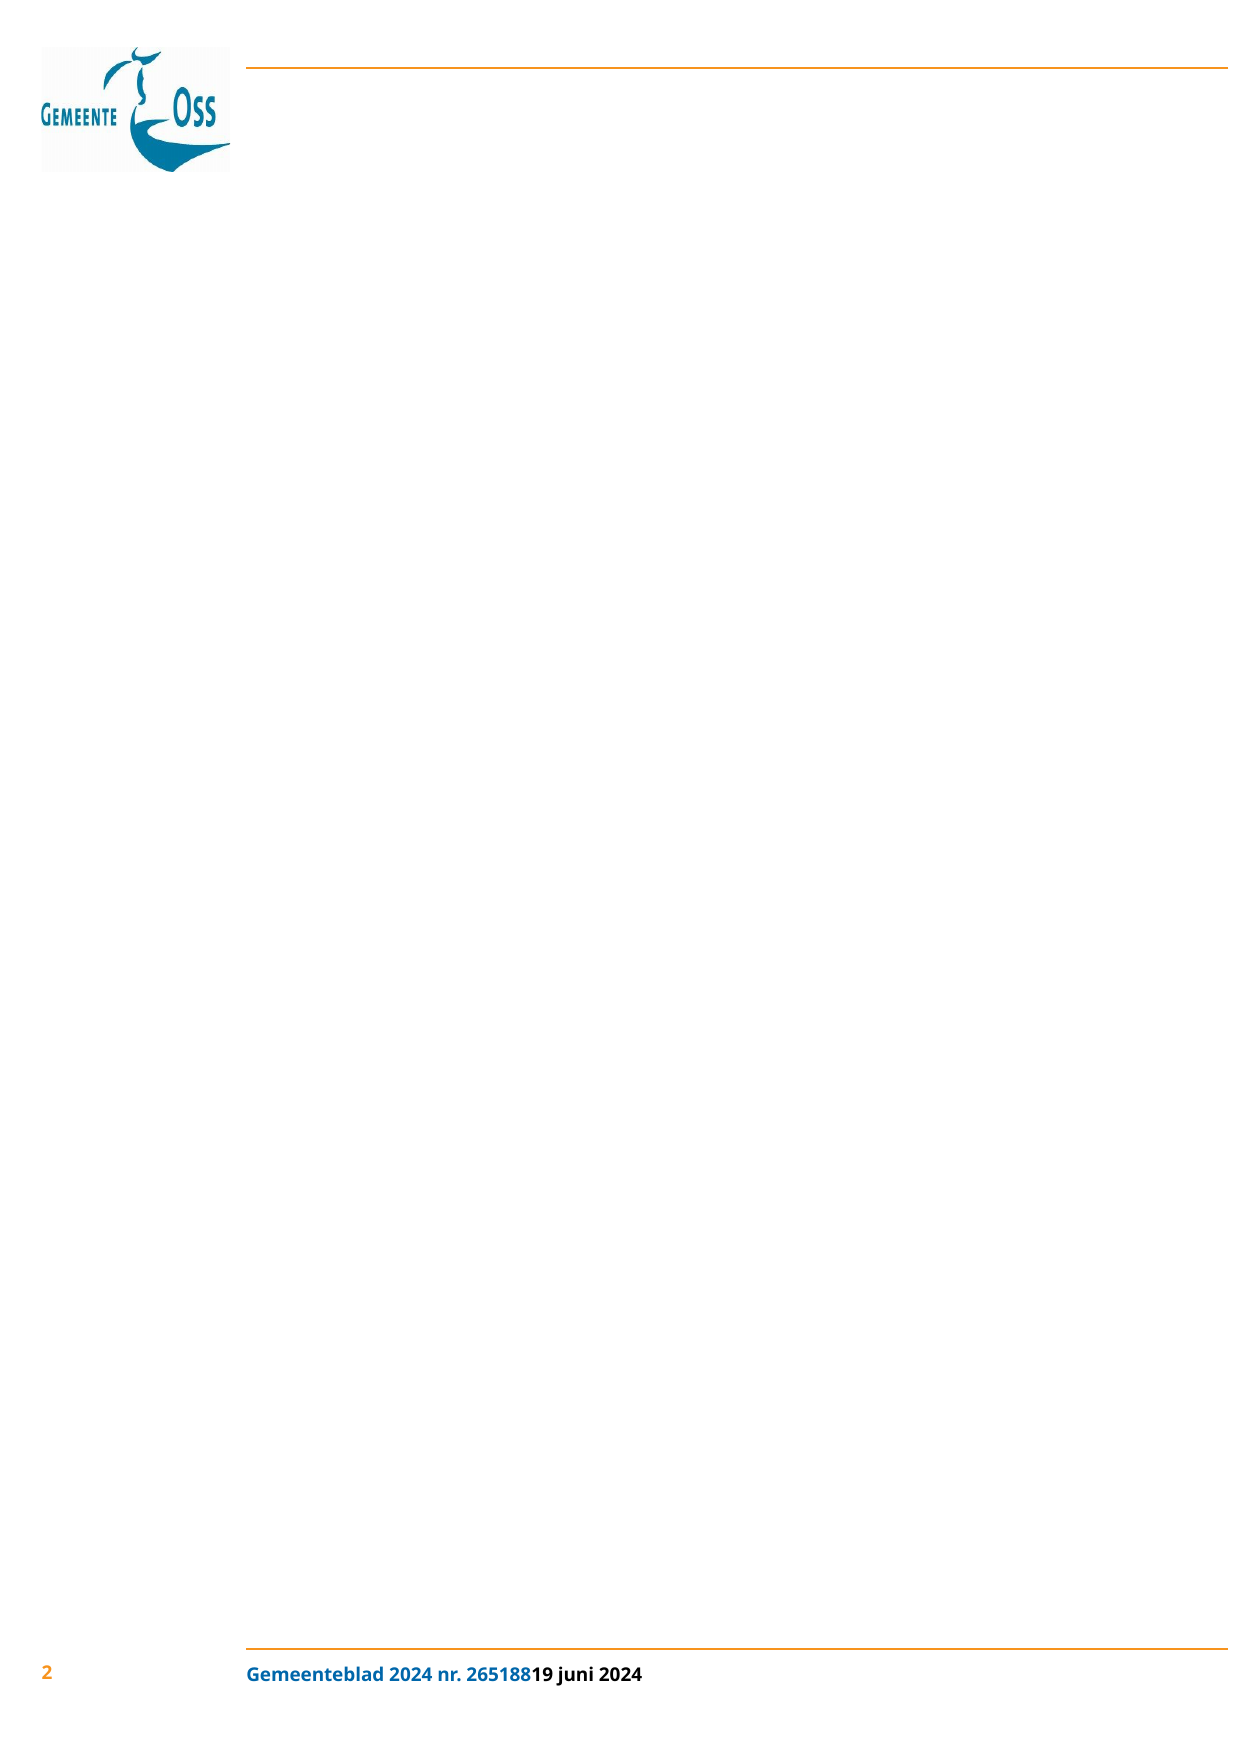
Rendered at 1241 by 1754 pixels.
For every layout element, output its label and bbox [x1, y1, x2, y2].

picture [41, 47, 231, 172]
